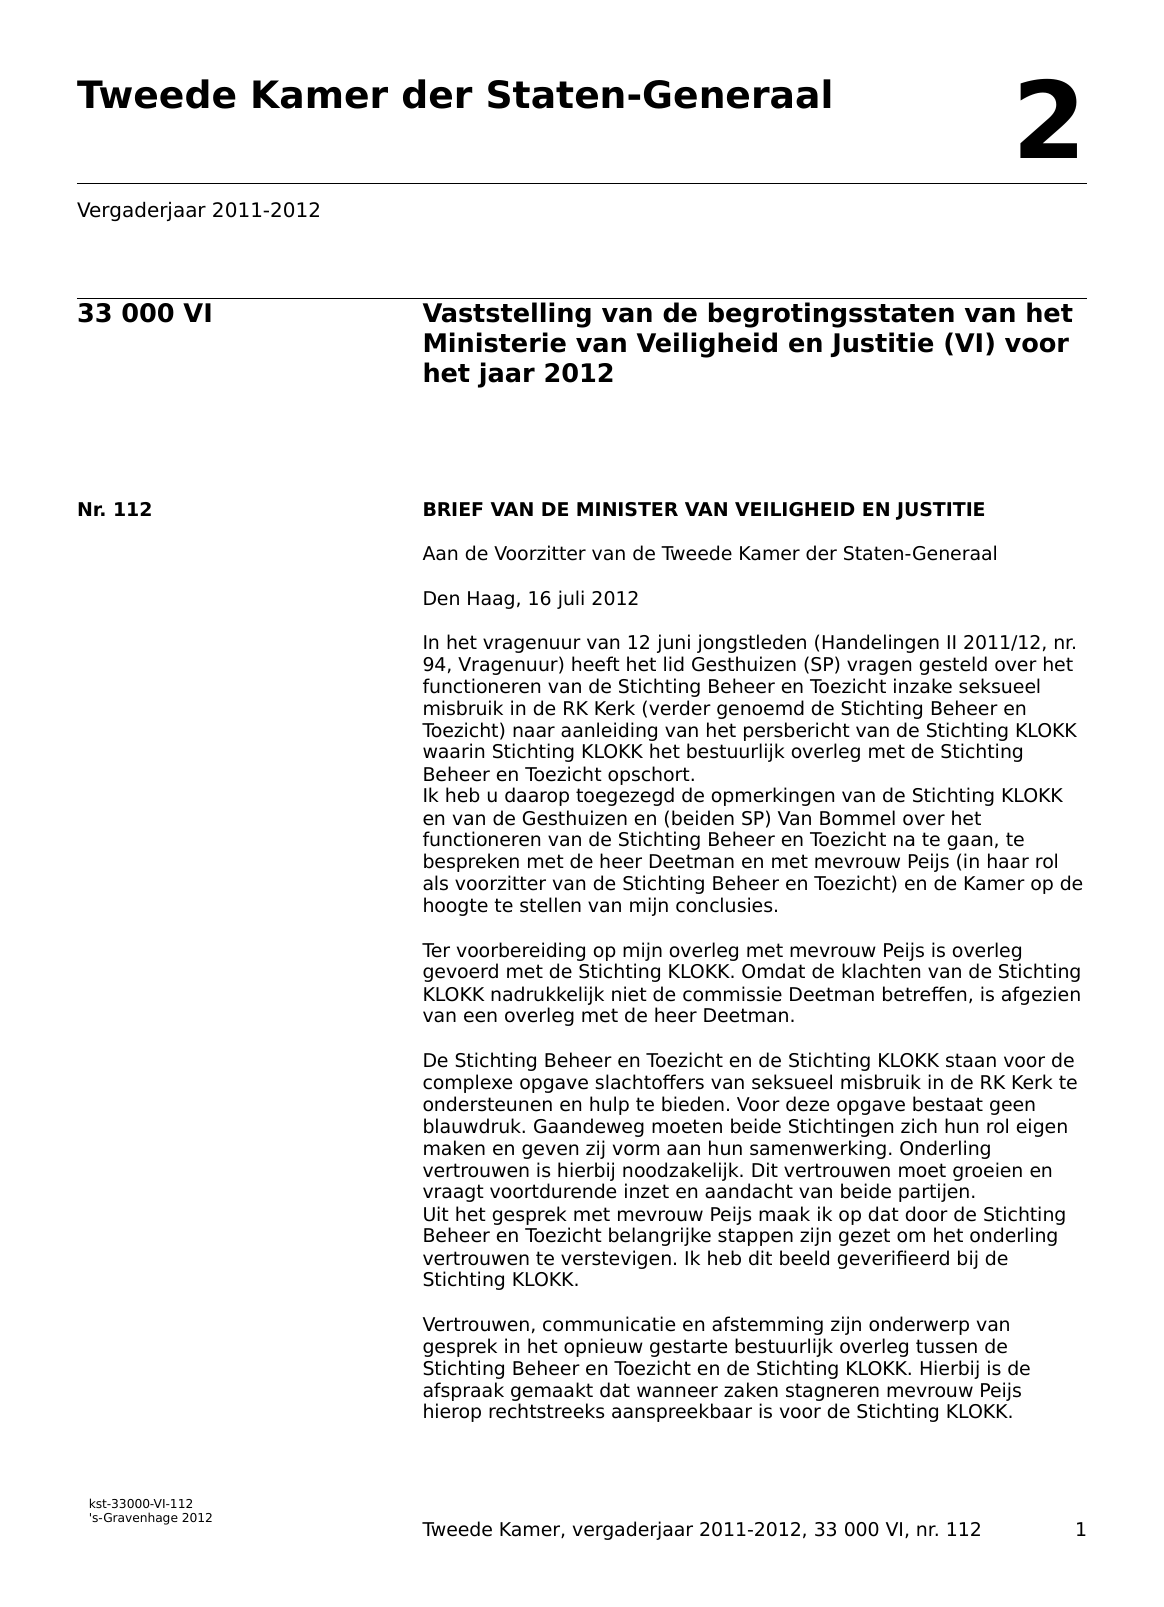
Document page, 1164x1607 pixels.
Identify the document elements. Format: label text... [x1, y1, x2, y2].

text Den Haag, 16 juli 2012 [422, 587, 1087, 609]
text 's-Gravenhage 2012 [88, 1511, 323, 1525]
table_cell Vergaderjaar 2011-2012 [77, 184, 1087, 298]
text kst-33000-VI-112 [88, 1497, 323, 1511]
text Vertrouwen, communicatie en afstemming zijn onderwerp van gesprek in het opnieuw gestarte bestuurlijk overleg tussen de Stichting Beheer en Toezicht en de Stichting KLOKK. Hierbij is de afspraak gemaakt dat wanneer zaken stagneren mevrouw Peijs hierop rechtstreeks aanspreekbaar is voor de Stichting KLOKK. [422, 1313, 1087, 1423]
text De Stichting Beheer en Toezicht en de Stichting KLOKK staan voor de complexe opgave slachtoffers van seksueel misbruik in de RK Kerk te ondersteunen en hulp te bieden. Voor deze opgave bestaat geen blauwdruk. Gaandeweg moeten beide Stichtingen zich hun rol eigen maken en geven zij vorm aan hun samenwerking. Onderling vertrouwen is hierbij noodzakelijk. Dit vertrouwen moet groeien en vraagt voortdurende inzet en aandacht van beide partijen. [422, 1049, 1087, 1203]
text Ik heb u daarop toegezegd de opmerkingen van de Stichting KLOKK en van de Gesthuizen en (beiden SP) Van Bommel over het functioneren van de Stichting Beheer en Toezicht na te gaan, te bespreken met de heer Deetman en met mevrouw Peijs (in haar rol als voorzitter van de Stichting Beheer en Toezicht) en de Kamer op de hoogte te stellen van mijn conclusies. [422, 785, 1087, 917]
text Aan de Voorzitter van de Tweede Kamer der Staten-Generaal [422, 543, 1087, 565]
subtitle 33 000 VI Vaststelling van de begrotingsstaten van het Ministerie van Veiligheid en Justitie (VI) voor het jaar 2012 [77, 299, 1087, 388]
text Uit het gesprek met mevrouw Peijs maak ik op dat door de Stichting Beheer en Toezicht belangrijke stappen zijn gezet om het onderling vertrouwen te verstevigen. Ik heb dit beeld geverifieerd bij de Stichting KLOKK. [422, 1203, 1087, 1291]
table_header 2 [886, 59, 1087, 183]
subtitle Nr. 112 BRIEF VAN DE MINISTER VAN VEILIGHEID EN JUSTITIE [77, 499, 1087, 521]
text In het vragenuur van 12 juni jongstleden (Handelingen II 2011/12, nr. 94, Vragenuur) heeft het lid Gesthuizen (SP) vragen gesteld over het functioneren van de Stichting Beheer en Toezicht inzake seksueel misbruik in de RK Kerk (verder genoemd de Stichting Beheer en Toezicht) naar aanleiding van het persbericht van de Stichting KLOKK waarin Stichting KLOKK het bestuurlijk overleg met de Stichting Beheer en Toezicht opschort. [422, 632, 1087, 785]
text Ter voorbereiding op mijn overleg met mevrouw Peijs is overleg gevoerd met de Stichting KLOKK. Omdat de klachten van de Stichting KLOKK nadrukkelijk niet de commissie Deetman betreffen, is afgezien van een overleg met de heer Deetman. [422, 939, 1087, 1027]
table_header Tweede Kamer der Staten-Generaal [77, 59, 886, 183]
